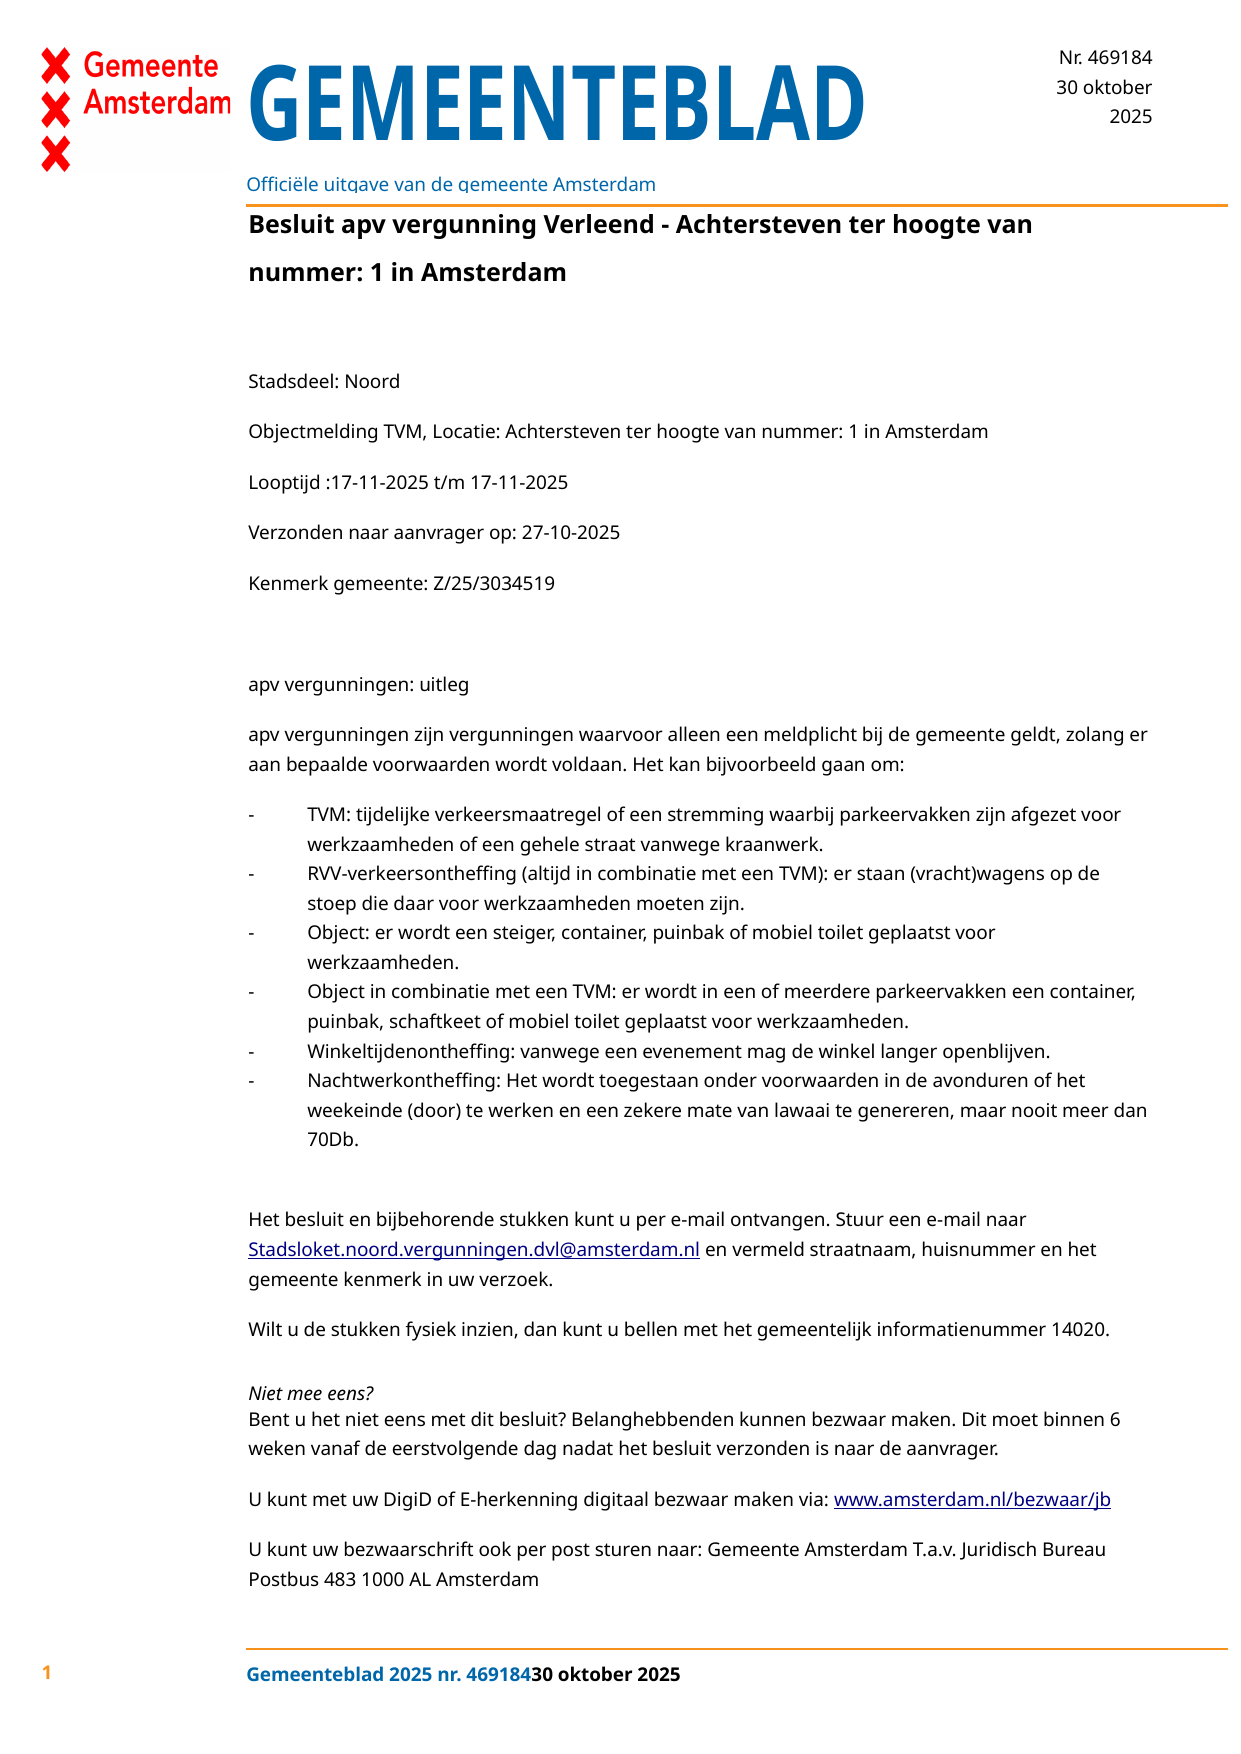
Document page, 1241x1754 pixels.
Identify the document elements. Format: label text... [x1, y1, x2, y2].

text Niet mee eens? [248, 1380, 1152, 1406]
text apv vergunningen zijn vergunningen waarvoor alleen een meldplicht bij de gemeente geldt, zolang er aan bepaalde voorwaarden wordt voldaan. Het kan bijvoorbeeld gaan om: [248, 721, 1152, 777]
text Stadsdeel: Noord [248, 368, 1152, 394]
list RVV-verkeersontheffing (altijd in combinatie met een TVM): er staan (vracht)wagens op de stoep die daar voor werkzaamheden moeten zijn. [248, 860, 1152, 916]
list Object in combinatie met een TVM: er wordt in een of meerdere parkeervakken een container, puinbak, schaftkeet of mobiel toilet geplaatst voor werkzaamheden. [248, 979, 1152, 1034]
text Bent u het niet eens met dit besluit? Belanghebbenden kunnen bezwaar maken. Dit moet binnen 6 weken vanaf de eerstvolgende dag nadat het besluit verzonden is naar de aanvrager. [248, 1406, 1152, 1461]
text apv vergunningen: uitleg [248, 671, 1152, 697]
text Wilt u de stukken fysiek inzien, dan kunt u bellen met het gemeentelijk informatienummer 14020. [248, 1316, 1152, 1342]
list TVM: tijdelijke verkeersmaatregel of een stremming waarbij parkeervakken zijn afgezet voor werkzaamheden of een gehele straat vanwege kraanwerk. [248, 801, 1152, 857]
list Winkeltijdenontheffing: vanwege een evenement mag de winkel langer openblijven. [248, 1038, 1152, 1064]
text U kunt uw bezwaarschrift ook per post sturen naar: Gemeente Amsterdam T.a.v. Juridisch Bureau Postbus 483 1000 AL Amsterdam [248, 1536, 1152, 1592]
text U kunt met uw DigiD of E-herkenning digitaal bezwaar maken via: www.amsterdam.nl/bezwaar/jb [248, 1486, 1152, 1512]
text Kenmerk gemeente: Z/25/3034519 [248, 570, 1152, 596]
list Object: er wordt een steiger, container, puinbak of mobiel toilet geplaatst voor werkzaamheden. [248, 919, 1152, 975]
list Nachtwerkontheffing: Het wordt toegestaan onder voorwaarden in de avonduren of het weekeinde (door) te werken en een zekere mate van lawaai te genereren, maar nooit meer dan 70Db. [248, 1067, 1152, 1152]
text Besluit apv vergunning Verleend - Achtersteven ter hoogte van nummer: 1 in Amsterdam [248, 207, 1152, 288]
picture [41, 47, 231, 172]
text Looptijd :17-11-2025 t/m 17-11-2025 [248, 469, 1152, 495]
text Verzonden naar aanvrager op: 27-10-2025 [248, 519, 1152, 545]
text Het besluit en bijbehorende stukken kunt u per e-mail ontvangen. Stuur een e-mail naar Stadsloket.noord.vergunningen.dvl@amsterdam.nl en vermeld straatnaam, huisnummer en het gemeente kenmerk in uw verzoek. [248, 1207, 1152, 1292]
text Objectmelding TVM, Locatie: Achtersteven ter hoogte van nummer: 1 in Amsterdam [248, 419, 1152, 444]
